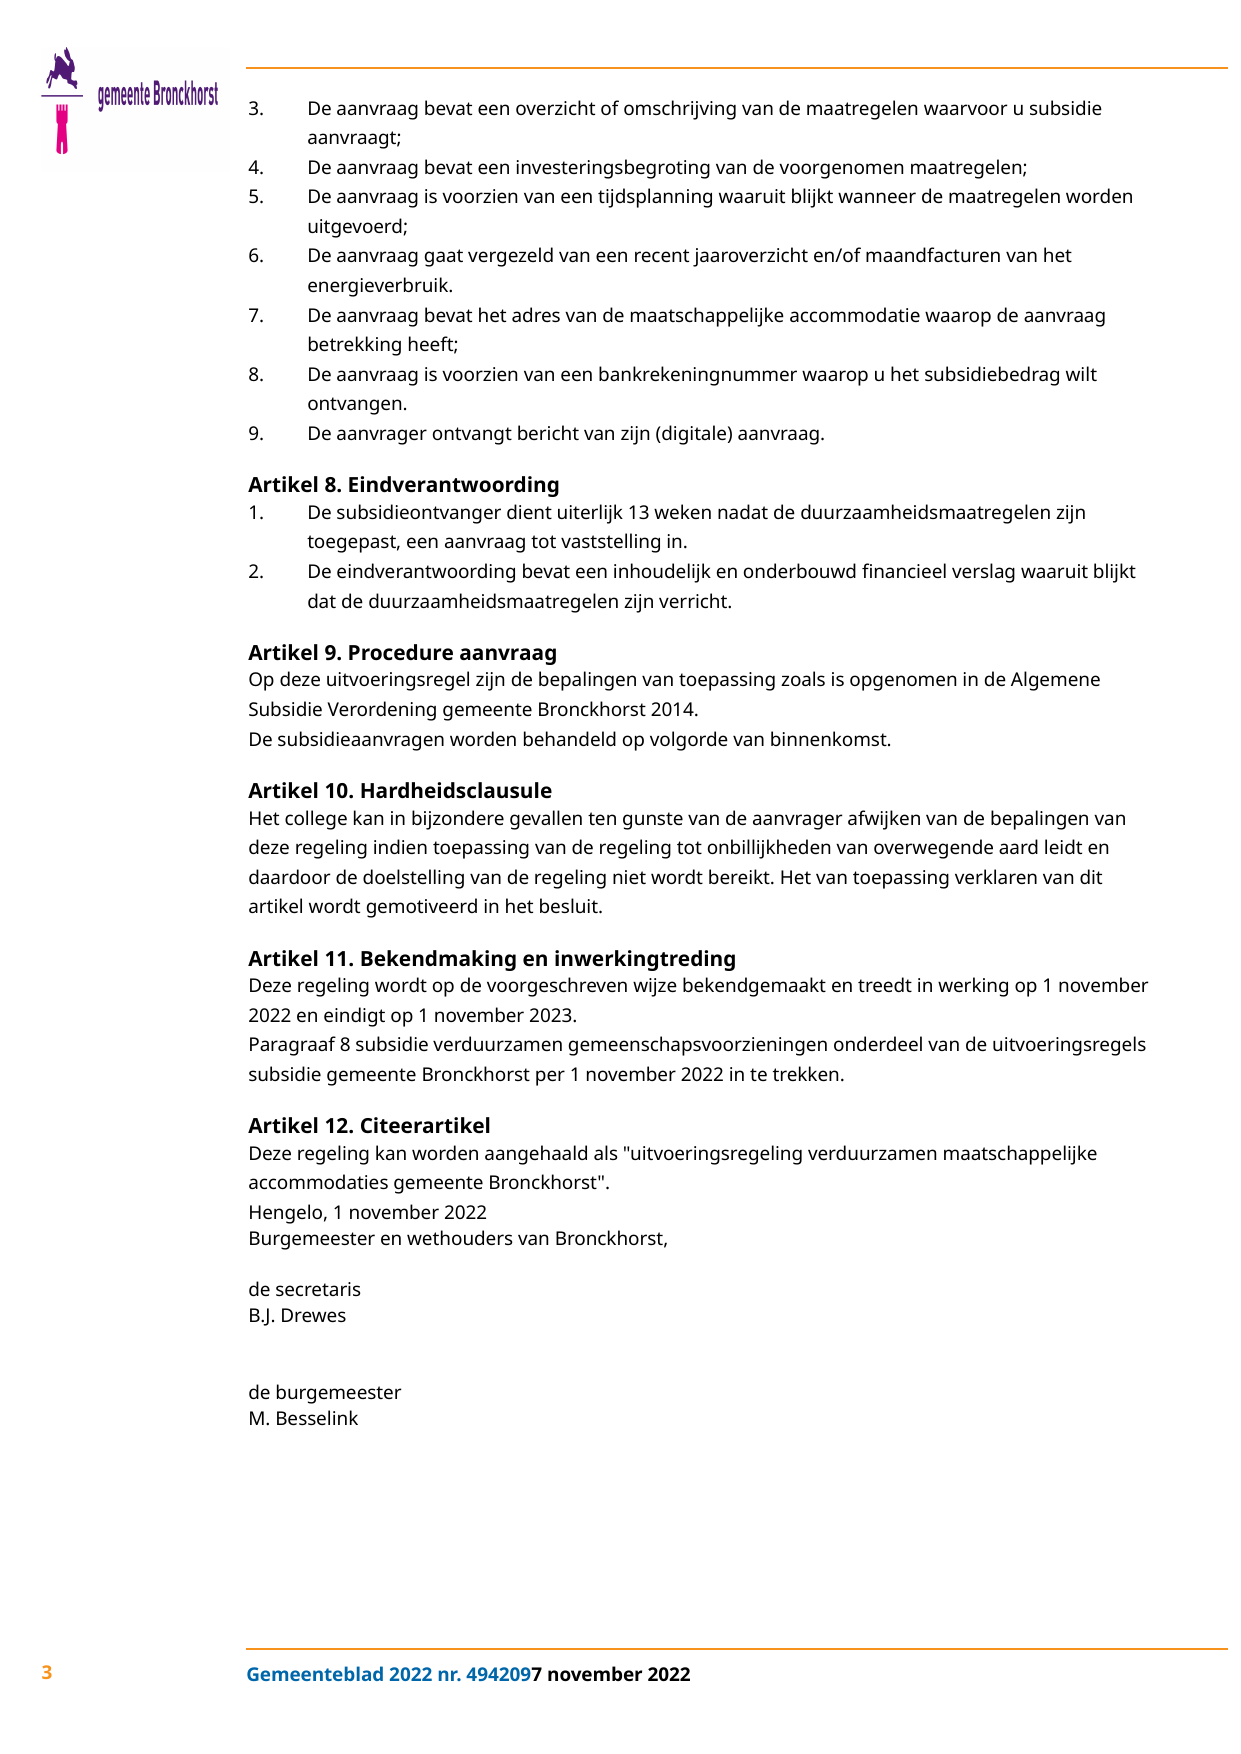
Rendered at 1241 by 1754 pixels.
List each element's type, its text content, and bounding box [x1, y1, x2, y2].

text de burgemeester [248, 1379, 1152, 1405]
list De subsidieontvanger dient uiterlijk 13 weken nadat de duurzaamheidsmaatregelen zijn toegepast, een aanvraag tot vaststelling in. [248, 499, 1152, 554]
text Hengelo, 1 november 2022 [248, 1199, 1152, 1225]
text de secretaris [248, 1276, 1152, 1302]
list De aanvraag is voorzien van een bankrekeningnummer waarop u het subsidiebedrag wilt ontvangen. [248, 361, 1152, 416]
list De aanvraag bevat een overzicht of omschrijving van de maatregelen waarvoor u subsidie aanvraagt; [248, 95, 1152, 150]
picture [41, 47, 231, 172]
text Artikel 12. Citeerartikel [248, 1111, 1152, 1140]
text Deze regeling wordt op de voorgeschreven wijze bekendgemaakt en treedt in werking op 1 november 2022 en eindigt op 1 november 2023. [248, 972, 1152, 1028]
text M. Besselink [248, 1405, 1152, 1431]
list De aanvraag bevat het adres van de maatschappelijke accommodatie waarop de aanvraag betrekking heeft; [248, 302, 1152, 357]
list De eindverantwoording bevat een inhoudelijk en onderbouwd financieel verslag waaruit blijkt dat de duurzaamheidsmaatregelen zijn verricht. [248, 558, 1152, 613]
text Artikel 9. Procedure aanvraag [248, 638, 1152, 667]
text Artikel 8. Eindverantwoording [248, 471, 1152, 499]
text Artikel 10. Hardheidsclausule [248, 776, 1152, 805]
text Paragraaf 8 subsidie verduurzamen gemeenschapsvoorzieningen onderdeel van de uitvoeringsregels subsidie gemeente Bronckhorst per 1 november 2022 in te trekken. [248, 1031, 1152, 1087]
list De aanvraag bevat een investeringsbegroting van de voorgenomen maatregelen; [248, 154, 1152, 180]
list De aanvrager ontvangt bericht van zijn (digitale) aanvraag. [248, 420, 1152, 446]
text Deze regeling kan worden aangehaald als "uitvoeringsregeling verduurzamen maatschappelijke accommodaties gemeente Bronckhorst". [248, 1140, 1152, 1195]
list De aanvraag is voorzien van een tijdsplanning waaruit blijkt wanneer de maatregelen worden uitgevoerd; [248, 183, 1152, 239]
list De aanvraag gaat vergezeld van een recent jaaroverzicht en/of maandfacturen van het energieverbruik. [248, 243, 1152, 298]
text Het college kan in bijzondere gevallen ten gunste van de aanvrager afwijken van de bepalingen van deze regeling indien toepassing van de regeling tot onbillijkheden van overwegende aard leidt en daardoor de doelstelling van de regeling niet wordt bereikt. Het van toepassing verklaren van dit artikel wordt gemotiveerd in het besluit. [248, 805, 1152, 919]
text B.J. Drewes [248, 1302, 1152, 1328]
text Op deze uitvoeringsregel zijn de bepalingen van toepassing zoals is opgenomen in de Algemene Subsidie Verordening gemeente Bronckhorst 2014. [248, 667, 1152, 722]
text Burgemeester en wethouders van Bronckhorst, [248, 1225, 1152, 1251]
text Artikel 11. Bekendmaking en inwerkingtreding [248, 944, 1152, 972]
text De subsidieaanvragen worden behandeld op volgorde van binnenkomst. [248, 726, 1152, 752]
